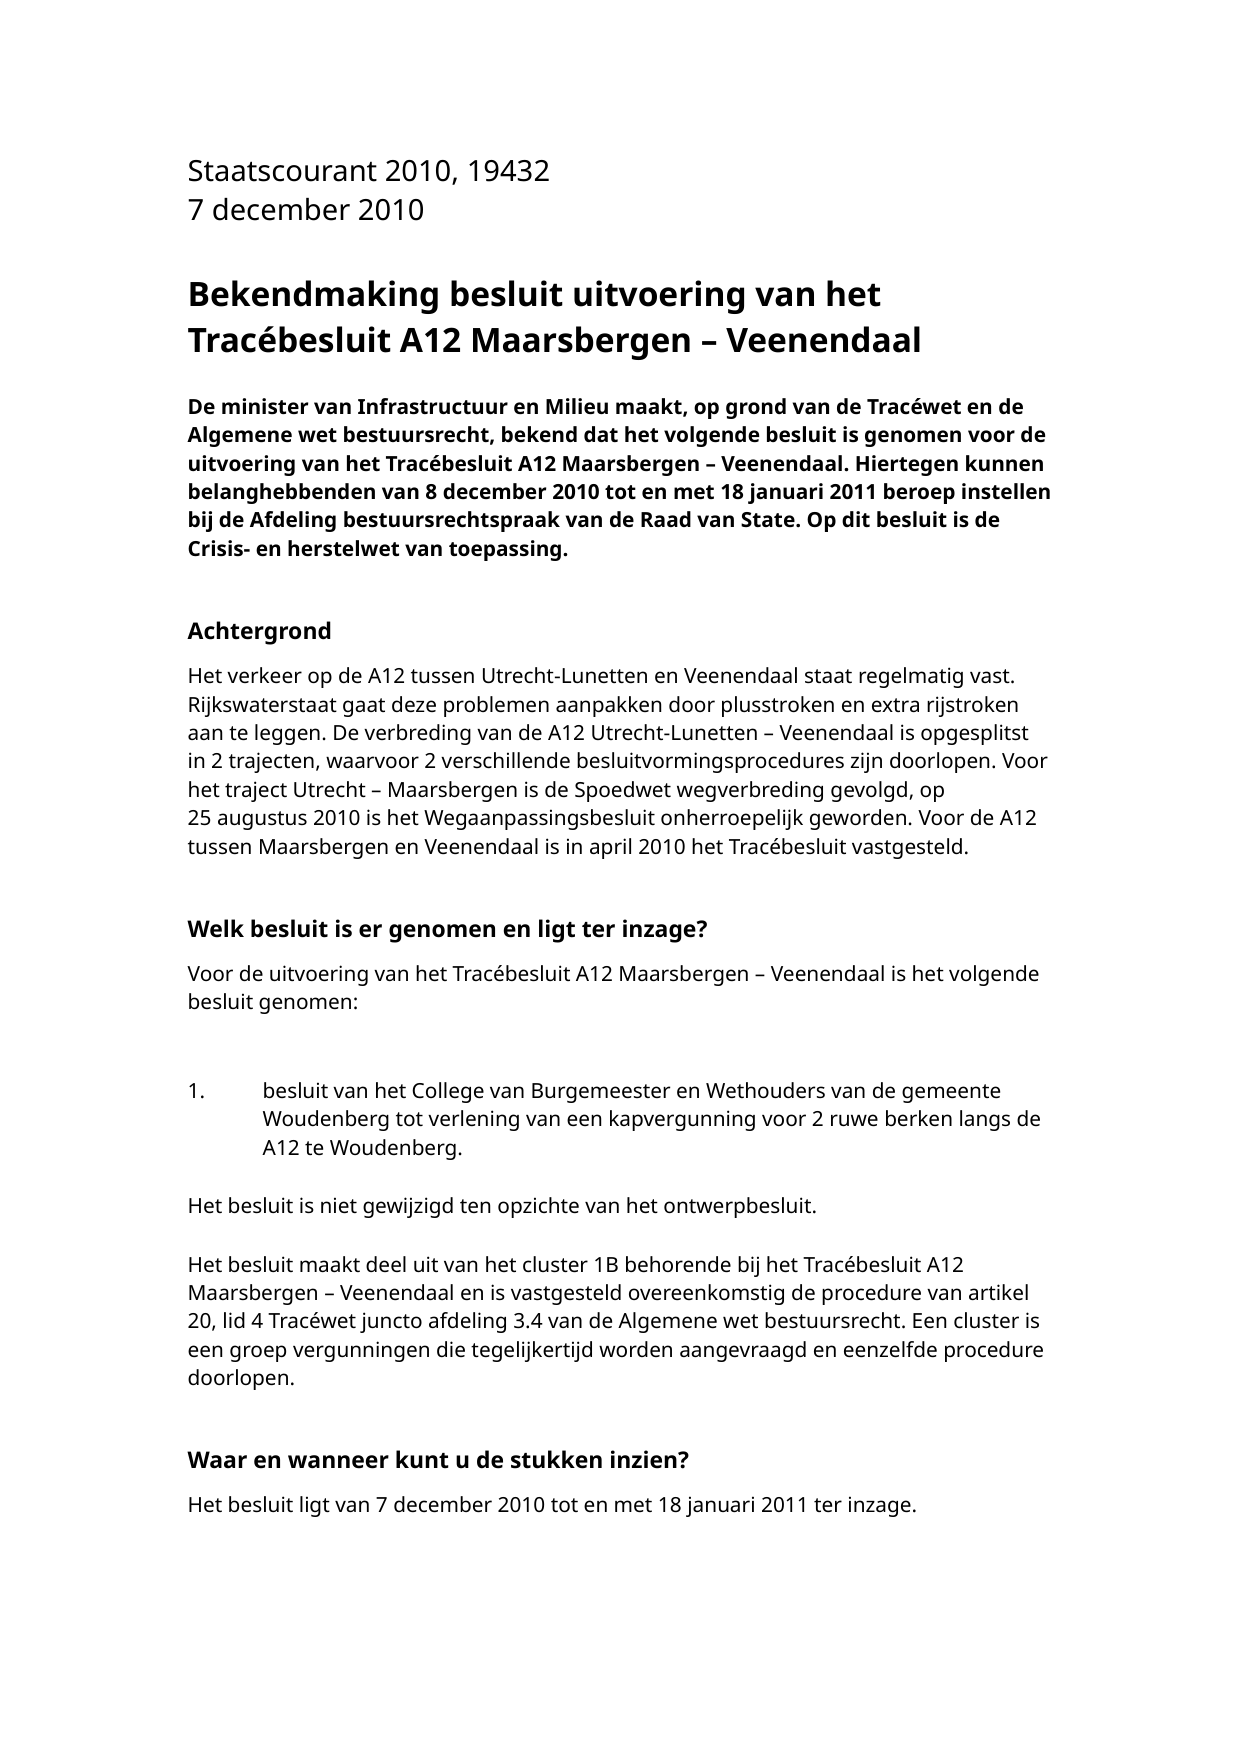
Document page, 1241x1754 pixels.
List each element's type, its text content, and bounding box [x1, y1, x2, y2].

subtitle Welk besluit is er genomen en ligt ter inzage? [187, 913, 1053, 944]
text Staatscourant 2010, 19432 [187, 150, 1053, 190]
subtitle Achtergrond [187, 615, 1053, 646]
text Het besluit ligt van 7 december 2010 tot en met 18 januari 2011 ter inzage. [187, 1491, 1053, 1519]
text 7 december 2010 [187, 190, 1053, 229]
text Voor de uitvoering van het Tracébesluit A12 Maarsbergen – Veenendaal is het volgende besluit genomen: [187, 959, 1053, 1016]
text Het verkeer op de A12 tussen Utrecht-Lunetten en Veenendaal staat regelmatig vast. Rijkswaterstaat gaat deze problemen aanpakken door plusstroken en extra rijstroken aan te leggen. De verbreding van de A12 Utrecht-Lunetten – Veenendaal is opgesplitst in 2 trajecten, waarvoor 2 verschillende besluitvormingsprocedures zijn doorlopen. Voor het traject Utrecht – Maarsbergen is de Spoedwet wegverbreding gevolgd, op 25 augustus 2010 is het Wegaanpassingsbesluit onherroepelijk geworden. Voor de A12 tussen Maarsbergen en Veenendaal is in april 2010 het Tracébesluit vastgesteld. [187, 661, 1053, 860]
subtitle Waar en wanneer kunt u de stukken inzien? [187, 1444, 1053, 1476]
subtitle Bekendmaking besluit uitvoering van het Tracébesluit A12 Maarsbergen – Veenendaal [187, 271, 1053, 362]
list besluit van het College van Burgemeester en Wethouders van de gemeente Woudenberg tot verlening van een kapvergunning voor 2 ruwe berken langs de A12 te Woudenberg. [187, 1076, 1053, 1161]
text Het besluit is niet gewijzigd ten opzichte van het ontwerpbesluit. [187, 1191, 1053, 1220]
text De minister van Infrastructuur en Milieu maakt, op grond van de Tracéwet en de Algemene wet bestuursrecht, bekend dat het volgende besluit is genomen voor de uitvoering van het Tracébesluit A12 Maarsbergen – Veenendaal. Hiertegen kunnen belanghebbenden van 8 december 2010 tot en met 18 januari 2011 beroep instellen bij de Afdeling bestuursrechtspraak van de Raad van State. Op dit besluit is de Crisis- en herstelwet van toepassing. [187, 392, 1053, 562]
text Het besluit maakt deel uit van het cluster 1B behorende bij het Tracébesluit A12 Maarsbergen – Veenendaal en is vastgesteld overeenkomstig de procedure van artikel 20, lid 4 Tracéwet juncto afdeling 3.4 van de Algemene wet bestuursrecht. Een cluster is een groep vergunningen die tegelijkertijd worden aangevraagd en eenzelfde procedure doorlopen. [187, 1250, 1053, 1392]
